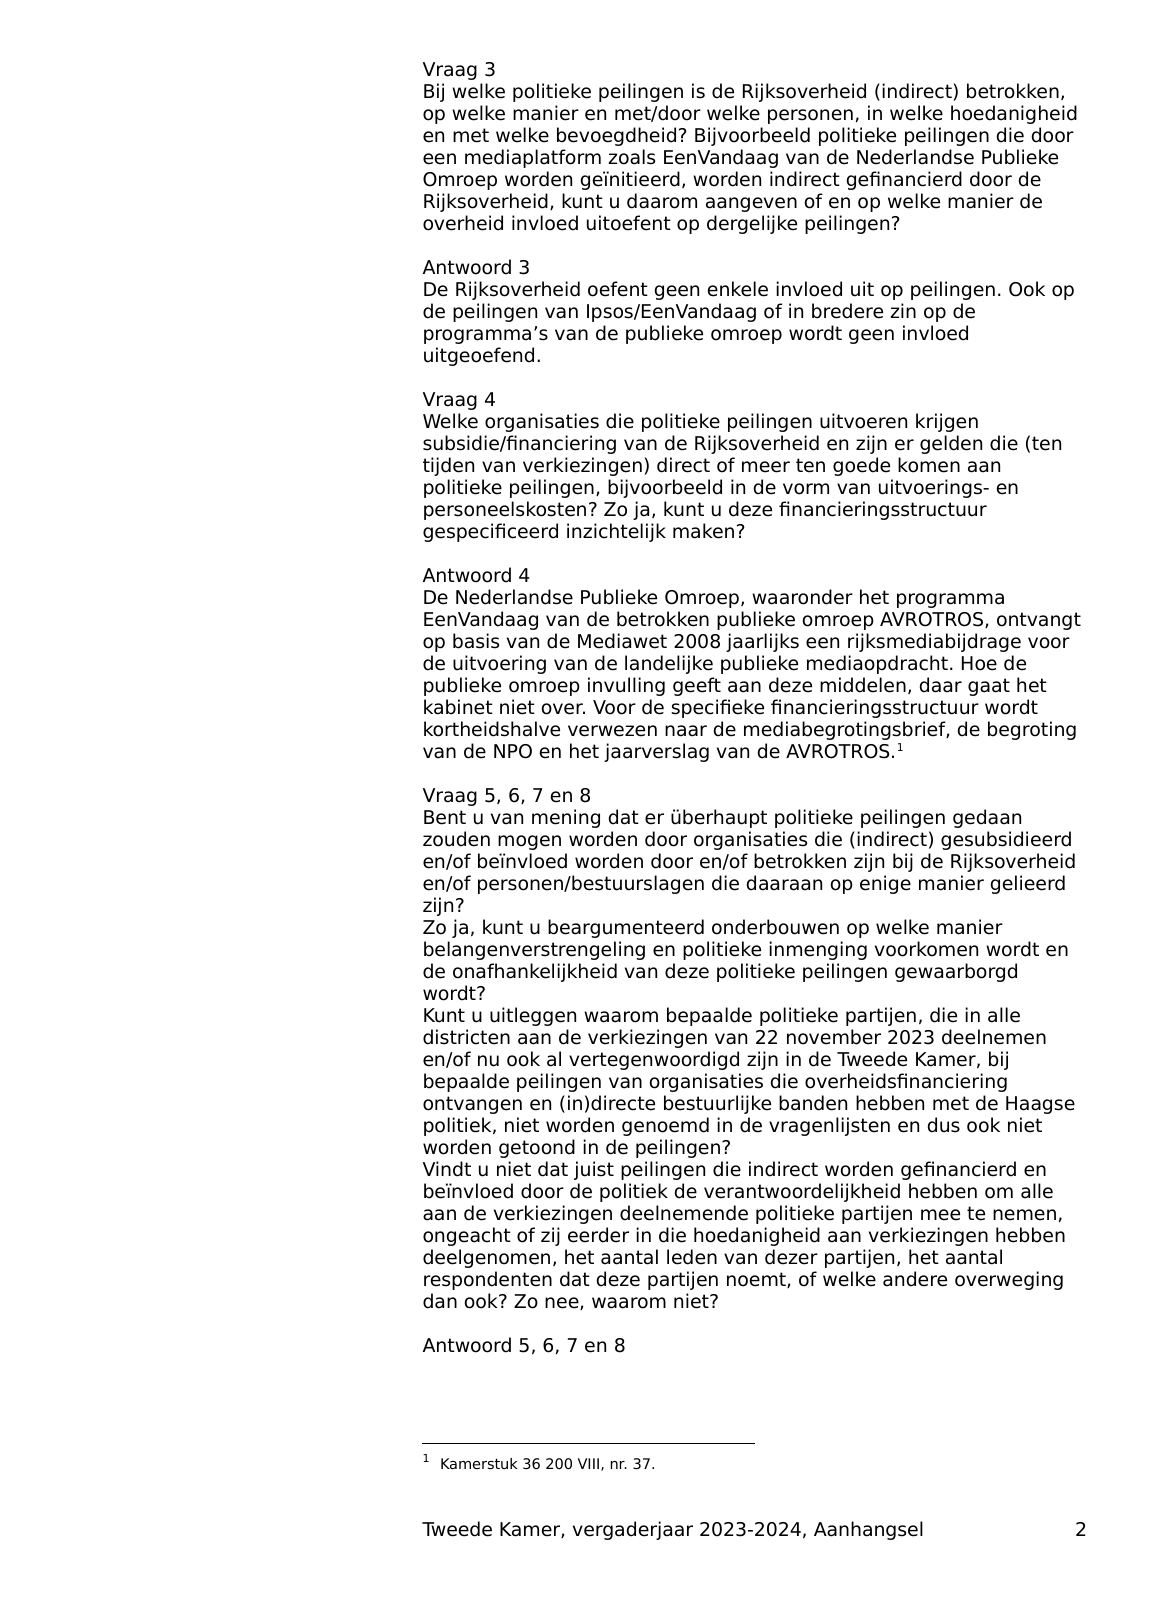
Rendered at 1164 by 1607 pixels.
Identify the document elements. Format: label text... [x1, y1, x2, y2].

text De Nederlandse Publieke Omroep, waaronder het programma EenVandaag van de betrokken publieke omroep AVROTROS, ontvangt op basis van de Mediawet 2008 jaarlijks een rijksmediabijdrage voor de uitvoering van de landelijke publieke mediaopdracht. Hoe de publieke omroep invulling geeft aan deze middelen, daar gaat het kabinet niet over. Voor de specifieke financieringsstructuur wordt kortheidshalve verwezen naar de mediabegrotingsbrief, de begroting van de NPO en het jaarverslag van de AVROTROS. [422, 587, 1087, 763]
text Vraag 5, 6, 7 en 8 [422, 785, 1087, 807]
text Antwoord 5, 6, 7 en 8 [422, 1335, 1087, 1357]
text Antwoord 3 [422, 257, 1087, 279]
text Bij welke politieke peilingen is de Rijksoverheid (indirect) betrokken, op welke manier en met/door welke personen, in welke hoedanigheid en met welke bevoegdheid? Bijvoorbeeld politieke peilingen die door een mediaplatform zoals EenVandaag van de Nederlandse Publieke Omroep worden geïnitieerd, worden indirect gefinancierd door de Rijksoverheid, kunt u daarom aangeven of en op welke manier de overheid invloed uitoefent op dergelijke peilingen? [422, 81, 1087, 235]
text Welke organisaties die politieke peilingen uitvoeren krijgen subsidie/financiering van de Rijksoverheid en zijn er gelden die (ten tijden van verkiezingen) direct of meer ten goede komen aan politieke peilingen, bijvoorbeeld in de vorm van uitvoerings- en personeelskosten? Zo ja, kunt u deze financieringsstructuur gespecificeerd inzichtelijk maken? [422, 411, 1087, 543]
text Vindt u niet dat juist peilingen die indirect worden gefinancierd en beïnvloed door de politiek de verantwoordelijkheid hebben om alle aan de verkiezingen deelnemende politieke partijen mee te nemen, ongeacht of zij eerder in die hoedanigheid aan verkiezingen hebben deelgenomen, het aantal leden van dezer partijen, het aantal respondenten dat deze partijen noemt, of welke andere overweging dan ook? Zo nee, waarom niet? [422, 1159, 1087, 1313]
text Zo ja, kunt u beargumenteerd onderbouwen op welke manier belangenverstrengeling en politieke inmenging voorkomen wordt en de onafhankelijkheid van deze politieke peilingen gewaarborgd wordt? [422, 917, 1087, 1005]
text De Rijksoverheid oefent geen enkele invloed uit op peilingen. Ook op de peilingen van Ipsos/EenVandaag of in bredere zin op de programma’s van de publieke omroep wordt geen invloed uitgeoefend. [422, 279, 1087, 367]
text Bent u van mening dat er überhaupt politieke peilingen gedaan zouden mogen worden door organisaties die (indirect) gesubsidieerd en/of beïnvloed worden door en/of betrokken zijn bij de Rijksoverheid en/of personen/bestuurslagen die daaraan op enige manier gelieerd zijn? [422, 807, 1087, 917]
text Antwoord 4 [422, 565, 1087, 587]
text Kunt u uitleggen waarom bepaalde politieke partijen, die in alle districten aan de verkiezingen van 22 november 2023 deelnemen en/of nu ook al vertegenwoordigd zijn in de Tweede Kamer, bij bepaalde peilingen van organisaties die overheidsfinanciering ontvangen en (in)directe bestuurlijke banden hebben met de Haagse politiek, niet worden genoemd in de vragenlijsten en dus ook niet worden getoond in de peilingen? [422, 1005, 1087, 1159]
text Kamerstuk 36 200 VIII, nr. 37. [422, 1452, 1087, 1474]
text Vraag 3 [422, 59, 1087, 81]
text Vraag 4 [422, 389, 1087, 411]
